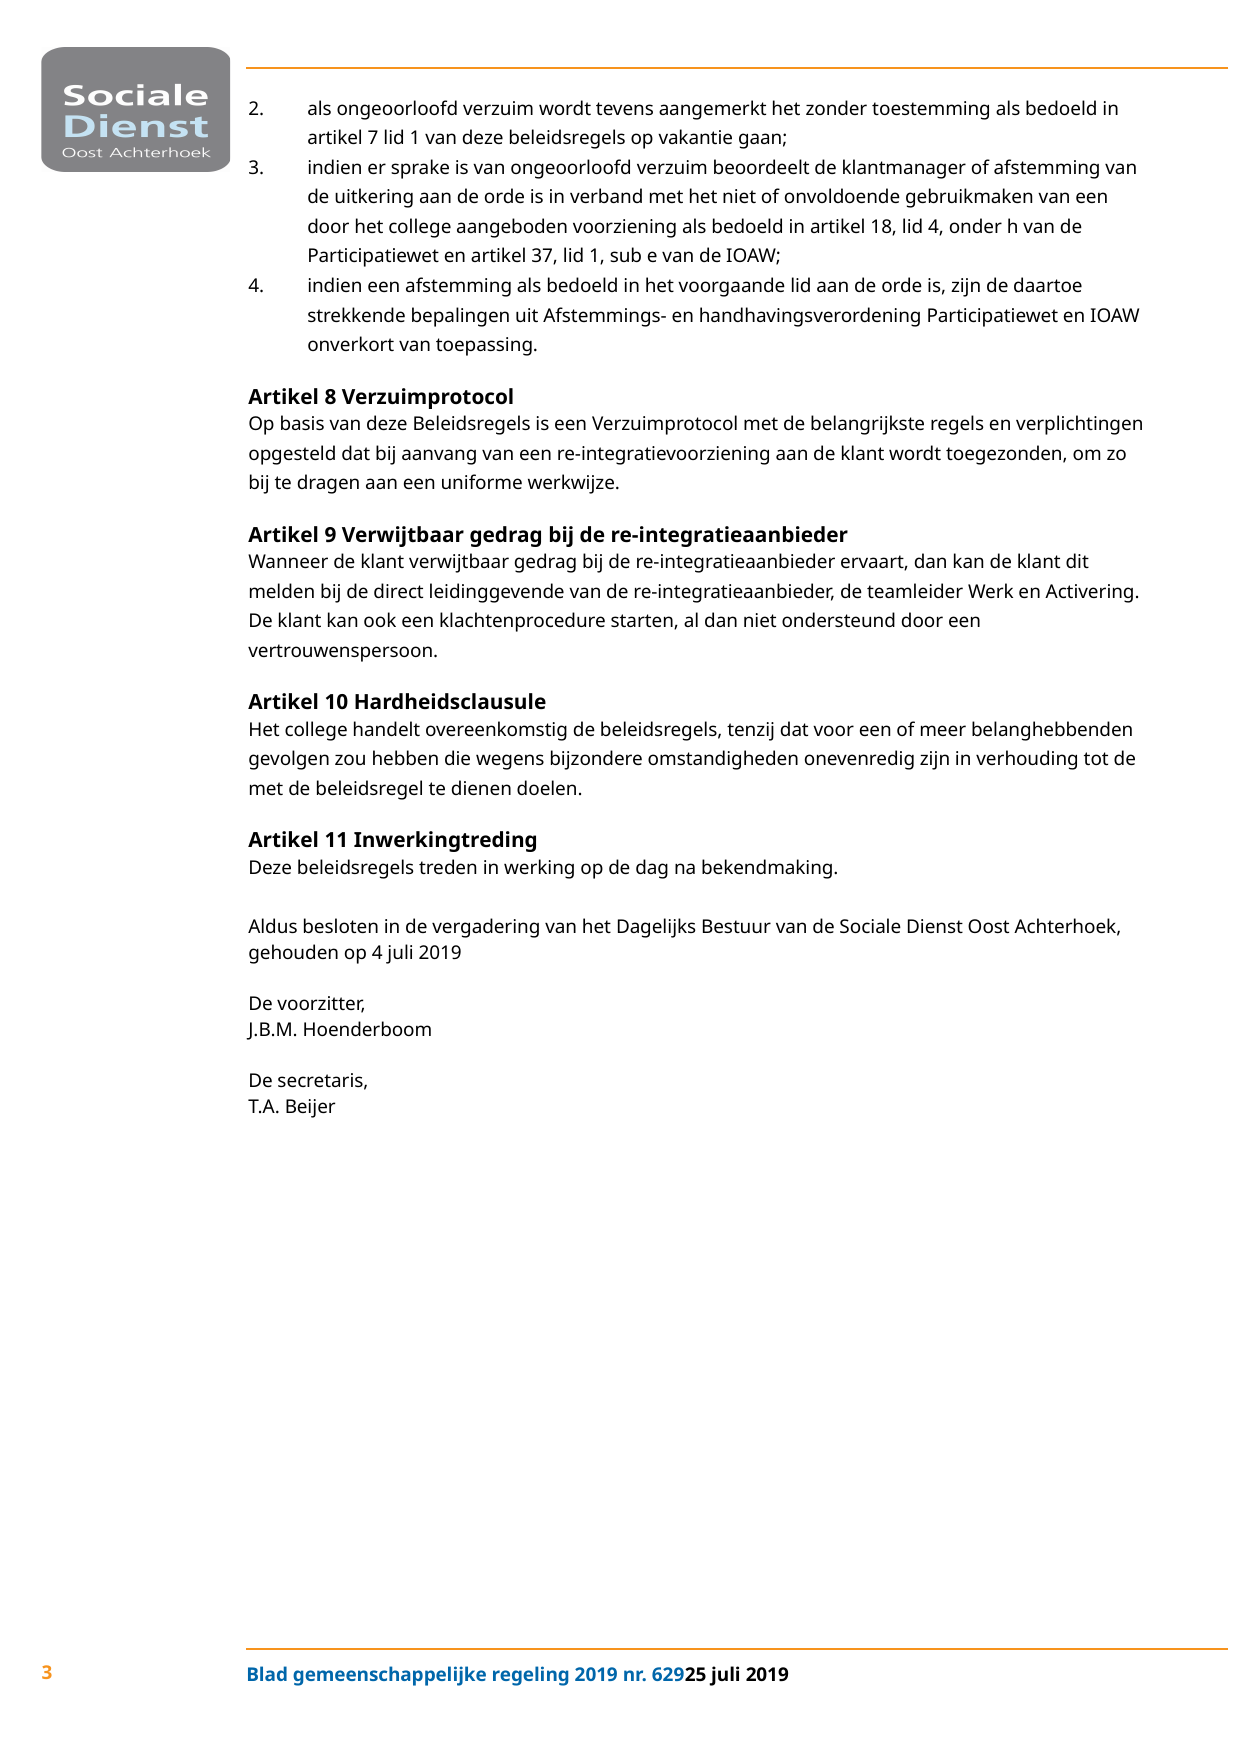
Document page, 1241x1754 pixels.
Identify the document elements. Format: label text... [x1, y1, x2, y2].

text De voorzitter, [248, 990, 1152, 1016]
text Het college handelt overeenkomstig de beleidsregels, tenzij dat voor een of meer belanghebbenden gevolgen zou hebben die wegens bijzondere omstandigheden onevenredig zijn in verhouding tot de met de beleidsregel te dienen doelen. [248, 716, 1152, 801]
list indien een afstemming als bedoeld in het voorgaande lid aan de orde is, zijn de daartoe strekkende bepalingen uit Afstemmings- en handhavingsverordening Participatiewet en IOAW onverkort van toepassing. [248, 272, 1152, 357]
text Aldus besloten in de vergadering van het Dagelijks Bestuur van de Sociale Dienst Oost Achterhoek, gehouden op 4 juli 2019 [248, 913, 1152, 964]
text Artikel 8 Verzuimprotocol [248, 382, 1152, 410]
text Artikel 10 Hardheidsclausule [248, 687, 1152, 716]
text Artikel 9 Verwijtbaar gedrag bij de re-integratieaanbieder [248, 520, 1152, 548]
text Deze beleidsregels treden in werking op de dag na bekendmaking. [248, 854, 1152, 880]
text J.B.M. Hoenderboom [248, 1016, 1152, 1042]
text Wanneer de klant verwijtbaar gedrag bij de re-integratieaanbieder ervaart, dan kan de klant dit melden bij de direct leidinggevende van de re-integratieaanbieder, de teamleider Werk en Activering. De klant kan ook een klachtenprocedure starten, al dan niet ondersteund door een vertrouwenspersoon. [248, 548, 1152, 663]
list indien er sprake is van ongeoorloofd verzuim beoordeelt de klantmanager of afstemming van de uitkering aan de orde is in verband met het niet of onvoldoende gebruikmaken van een door het college aangeboden voorziening als bedoeld in artikel 18, lid 4, onder h van de Participatiewet en artikel 37, lid 1, sub e van de IOAW; [248, 154, 1152, 268]
picture [41, 47, 231, 172]
text Artikel 11 Inwerkingtreding [248, 826, 1152, 854]
text De secretaris, [248, 1067, 1152, 1093]
list als ongeoorloofd verzuim wordt tevens aangemerkt het zonder toestemming als bedoeld in artikel 7 lid 1 van deze beleidsregels op vakantie gaan; [248, 95, 1152, 150]
text T.A. Beijer [248, 1093, 1152, 1119]
text Op basis van deze Beleidsregels is een Verzuimprotocol met de belangrijkste regels en verplichtingen opgesteld dat bij aanvang van een re-integratievoorziening aan de klant wordt toegezonden, om zo bij te dragen aan een uniforme werkwijze. [248, 410, 1152, 495]
